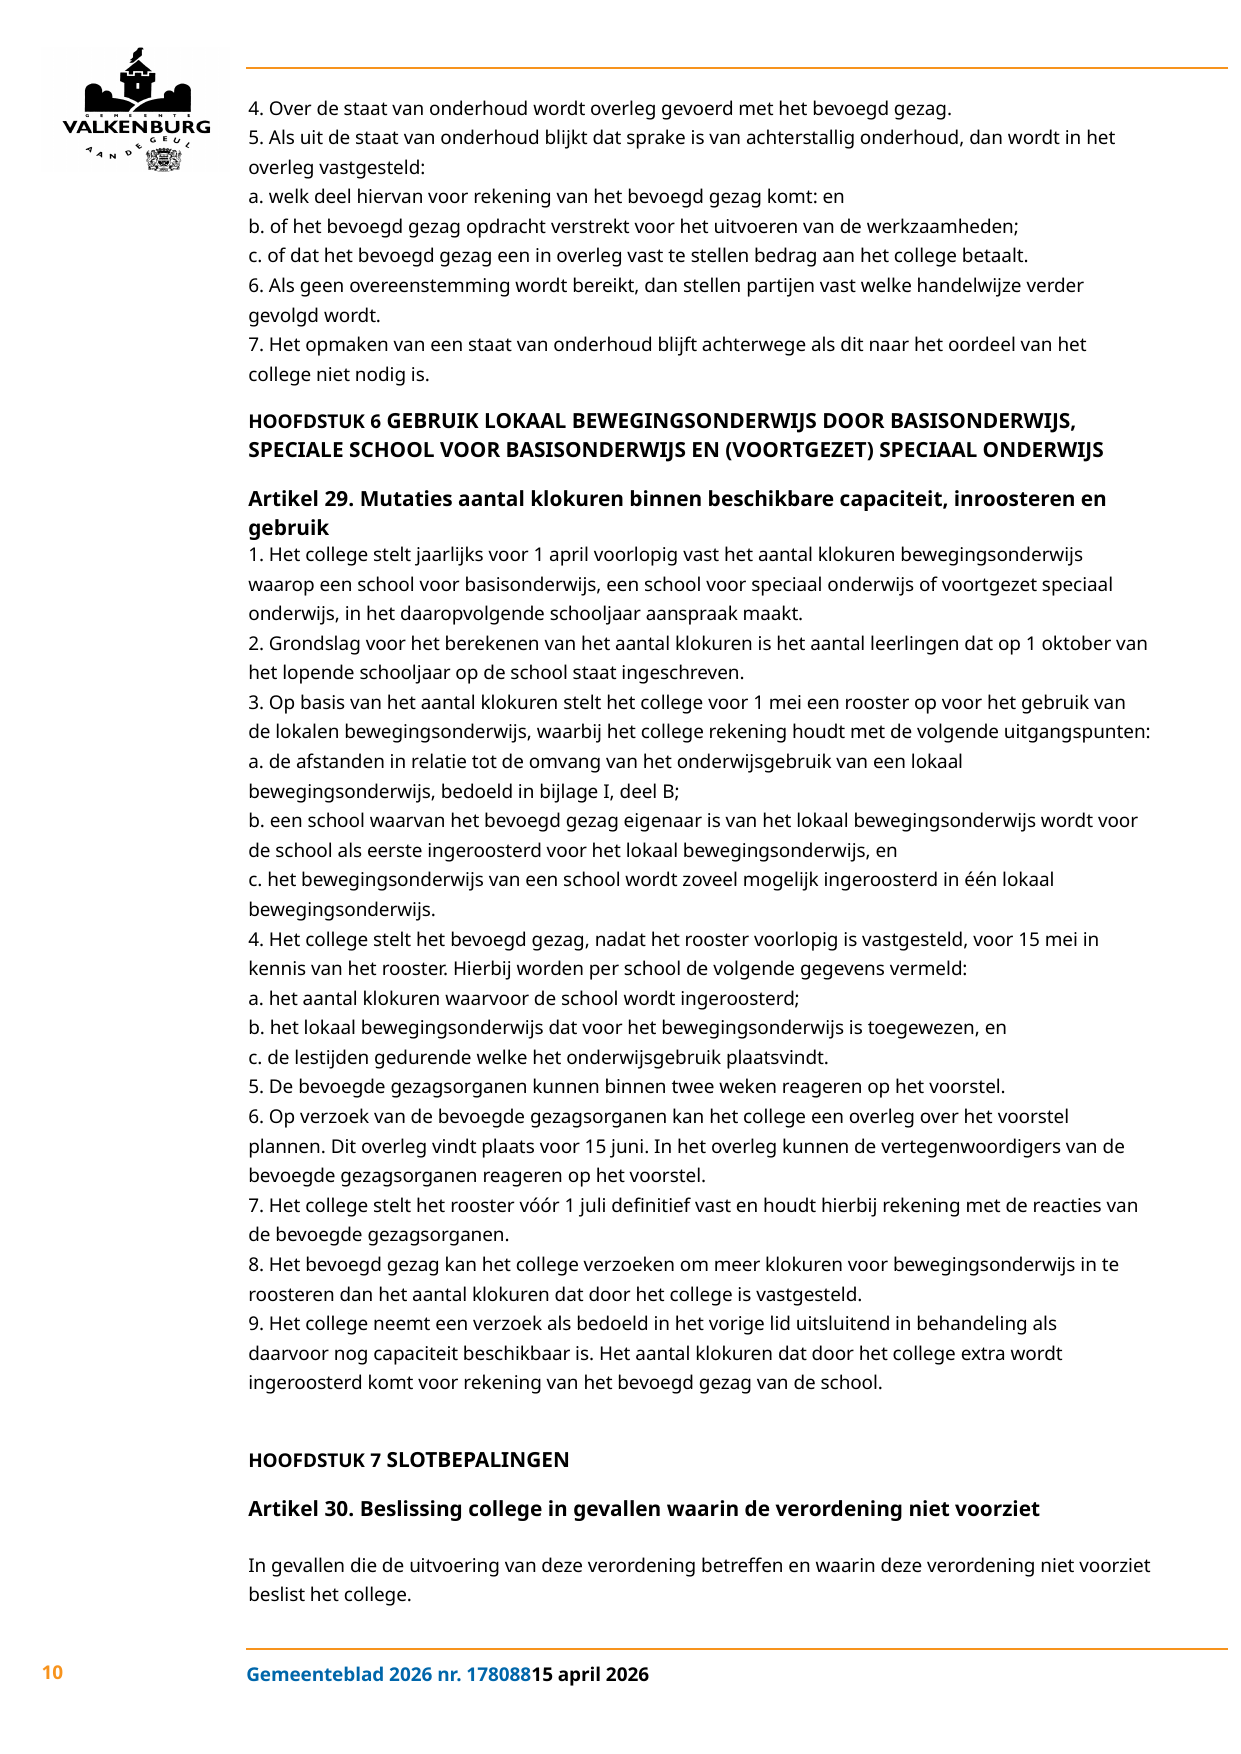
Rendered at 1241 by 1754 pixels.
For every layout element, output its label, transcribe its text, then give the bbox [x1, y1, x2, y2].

text 4. Over de staat van onderhoud wordt overleg gevoerd met het bevoegd gezag. [248, 95, 1152, 121]
text a. welk deel hiervan voor rekening van het bevoegd gezag komt: en [248, 183, 1152, 209]
text 6. Op verzoek van de bevoegde gezagsorganen kan het college een overleg over het voorstel plannen. Dit overleg vindt plaats voor 15 juni. In het overleg kunnen de vertegenwoordigers van de bevoegde gezagsorganen reageren op het voorstel. [248, 1103, 1152, 1188]
text a. de afstanden in relatie tot de omvang van het onderwijsgebruik van een lokaal bewegingsonderwijs, bedoeld in bijlage I, deel B; [248, 748, 1152, 804]
text c. de lestijden gedurende welke het onderwijsgebruik plaatsvindt. [248, 1044, 1152, 1070]
text c. het bewegingsonderwijs van een school wordt zoveel mogelijk ingeroosterd in één lokaal bewegingsonderwijs. [248, 867, 1152, 922]
text 9. Het college neemt een verzoek als bedoeld in het vorige lid uitsluitend in behandeling als [248, 1310, 1152, 1336]
text 3. Op basis van het aantal klokuren stelt het college voor 1 mei een rooster op voor het gebruik van de lokalen bewegingsonderwijs, waarbij het college rekening houdt met de volgende uitgangspunten: [248, 689, 1152, 744]
text 6. Als geen overeenstemming wordt bereikt, dan stellen partijen vast welke handelwijze verder gevolgd wordt. [248, 272, 1152, 328]
text b. het lokaal bewegingsonderwijs dat voor het bewegingsonderwijs is toegewezen, en [248, 1014, 1152, 1040]
text b. of het bevoegd gezag opdracht verstrekt voor het uitvoeren van de werkzaamheden; [248, 213, 1152, 239]
text 7. Het opmaken van een staat van onderhoud blijft achterwege als dit naar het oordeel van het college niet nodig is. [248, 331, 1152, 387]
text Artikel 29. Mutaties aantal klokuren binnen beschikbare capaciteit, inroosteren en gebruik [248, 484, 1152, 541]
text Artikel 30. Beslissing college in gevallen waarin de verordening niet voorziet [248, 1494, 1152, 1522]
text 1. Het college stelt jaarlijks voor 1 april voorlopig vast het aantal klokuren bewegingsonderwijs waarop een school voor basisonderwijs, een school voor speciaal onderwijs of voortgezet speciaal onderwijs, in het daaropvolgende schooljaar aanspraak maakt. [248, 541, 1152, 626]
text 8. Het bevoegd gezag kan het college verzoeken om meer klokuren voor bewegingsonderwijs in te roosteren dan het aantal klokuren dat door het college is vastgesteld. [248, 1251, 1152, 1307]
text 4. Het college stelt het bevoegd gezag, nadat het rooster voorlopig is vastgesteld, voor 15 mei in kennis van het rooster. Hierbij worden per school de volgende gegevens vermeld: [248, 926, 1152, 981]
text 7. Het college stelt het rooster vóór 1 juli definitief vast en houdt hierbij rekening met de reacties van de bevoegde gezagsorganen. [248, 1192, 1152, 1247]
text 5. Als uit de staat van onderhoud blijkt dat sprake is van achterstallig onderhoud, dan wordt in het overleg vastgesteld: [248, 124, 1152, 180]
text In gevallen die de uitvoering van deze verordening betreffen en waarin deze verordening niet voorziet beslist het college. [248, 1552, 1152, 1607]
text b. een school waarvan het bevoegd gezag eigenaar is van het lokaal bewegingsonderwijs wordt voor de school als eerste ingeroosterd voor het lokaal bewegingsonderwijs, en [248, 807, 1152, 863]
picture [41, 47, 231, 172]
text 5. De bevoegde gezagsorganen kunnen binnen twee weken reageren op het voorstel. [248, 1074, 1152, 1099]
text a. het aantal klokuren waarvoor de school wordt ingeroosterd; [248, 985, 1152, 1011]
text ingeroosterd komt voor rekening van het bevoegd gezag van de school. [248, 1369, 1152, 1395]
text 2. Grondslag voor het berekenen van het aantal klokuren is het aantal leerlingen dat op 1 oktober van het lopende schooljaar op de school staat ingeschreven. [248, 630, 1152, 685]
text c. of dat het bevoegd gezag een in overleg vast te stellen bedrag aan het college betaalt. [248, 243, 1152, 268]
text HOOFDSTUK 7 SLOTBEPALINGEN [248, 1445, 1152, 1473]
text HOOFDSTUK 6 GEBRUIK LOKAAL BEWEGINGSONDERWIJS DOOR BASISONDERWIJS, SPECIALE SCHOOL VOOR BASISONDERWIJS EN (VOORTGEZET) SPECIAAL ONDERWIJS [248, 407, 1152, 463]
text daarvoor nog capaciteit beschikbaar is. Het aantal klokuren dat door het college extra wordt [248, 1340, 1152, 1366]
